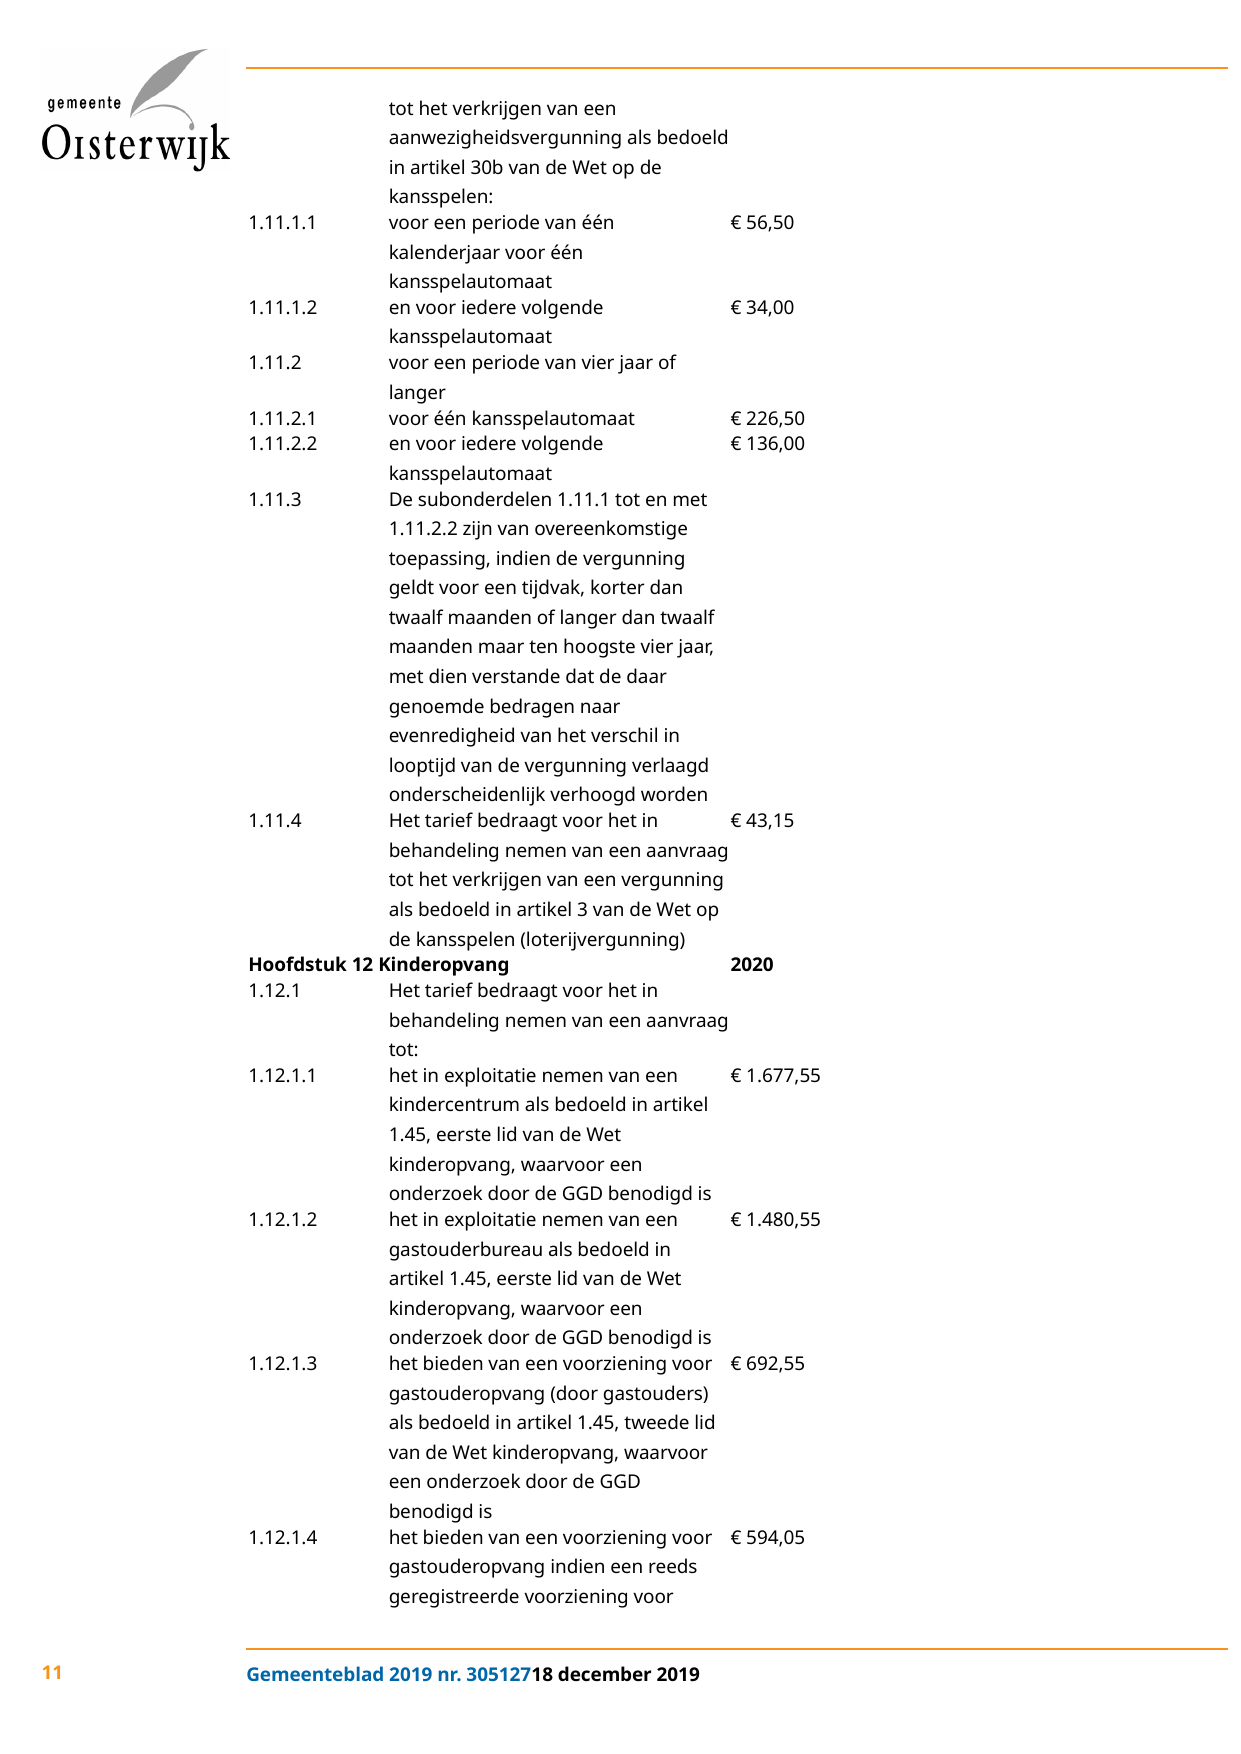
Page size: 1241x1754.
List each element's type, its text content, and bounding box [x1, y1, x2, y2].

table_cell [730, 486, 1011, 807]
table_cell Hoofdstuk 12 Kinderopvang [248, 951, 730, 977]
table_cell 1.11.2.1 [248, 405, 388, 431]
table_cell € 1.480,55 [730, 1206, 1011, 1350]
table_cell voor een periode van één kalenderjaar voor één kansspelautomaat [389, 209, 730, 294]
table_cell [248, 95, 388, 209]
table_cell en voor iedere volgende kansspelautomaat [389, 431, 730, 486]
table_cell 1.11.4 [248, 808, 388, 951]
table_cell voor één kansspelautomaat [389, 405, 730, 431]
table_cell € 43,15 [730, 808, 1011, 951]
table_cell het in exploitatie nemen van een kindercentrum als bedoeld in artikel 1.45, eerste lid van de Wet kinderopvang, waarvoor een onderzoek door de GGD benodigd is [389, 1062, 730, 1206]
table_cell 1.11.2.2 [248, 431, 388, 486]
table_cell Het tarief bedraagt voor het in behandeling nemen van een aanvraag tot het verkrijgen van een vergunning als bedoeld in artikel 3 van de Wet op de kansspelen (loterijvergunning) [389, 808, 730, 951]
table_cell € 56,50 [730, 209, 1011, 294]
table_cell 1.12.1.3 [248, 1350, 388, 1524]
table_cell 1.11.1.2 [248, 294, 388, 349]
table_cell 2020 [730, 951, 1011, 977]
table_cell [730, 350, 1011, 405]
table_cell € 1.677,55 [730, 1062, 1011, 1206]
table_cell € 692,55 [730, 1350, 1011, 1524]
table_cell € 34,00 [730, 294, 1011, 349]
table_cell voor een periode van vier jaar of langer [389, 350, 730, 405]
table_cell en voor iedere volgende kansspelautomaat [389, 294, 730, 349]
table_cell 1.12.1.2 [248, 1206, 388, 1350]
table_cell 1.12.1 [248, 977, 388, 1062]
table_cell € 594,05 [730, 1524, 1011, 1609]
table_cell € 136,00 [730, 431, 1011, 486]
table_cell Het tarief bedraagt voor het in behandeling nemen van een aanvraag tot: [389, 977, 730, 1062]
table_cell 1.12.1.4 [248, 1524, 388, 1609]
table_cell 1.11.2 [248, 350, 388, 405]
table_cell het in exploitatie nemen van een gastouderbureau als bedoeld in artikel 1.45, eerste lid van de Wet kinderopvang, waarvoor een onderzoek door de GGD benodigd is [389, 1206, 730, 1350]
table_cell tot het verkrijgen van een aanwezigheidsvergunning als bedoeld in artikel 30b van de Wet op de kansspelen: [389, 95, 730, 209]
table_cell € 226,50 [730, 405, 1011, 431]
table_cell 1.11.1.1 [248, 209, 388, 294]
table_cell 1.11.3 [248, 486, 388, 807]
table_cell [730, 95, 1011, 209]
table_cell De subonderdelen 1.11.1 tot en met 1.11.2.2 zijn van overeenkomstige toepassing, indien de vergunning geldt voor een tijdvak, korter dan twaalf maanden of langer dan twaalf maanden maar ten hoogste vier jaar, met dien verstande dat de daar genoemde bedragen naar evenredigheid van het verschil in looptijd van de vergunning verlaagd onderscheidenlijk verhoogd worden [389, 486, 730, 807]
picture [41, 47, 231, 172]
table_cell [730, 977, 1011, 1062]
table_cell 1.12.1.1 [248, 1062, 388, 1206]
table_cell het bieden van een voorziening voor gastouderopvang (door gastouders) als bedoeld in artikel 1.45, tweede lid van de Wet kinderopvang, waarvoor een onderzoek door de GGD benodigd is [389, 1350, 730, 1524]
table_cell het bieden van een voorziening voor gastouderopvang indien een reeds geregistreerde voorziening voor [389, 1524, 730, 1609]
